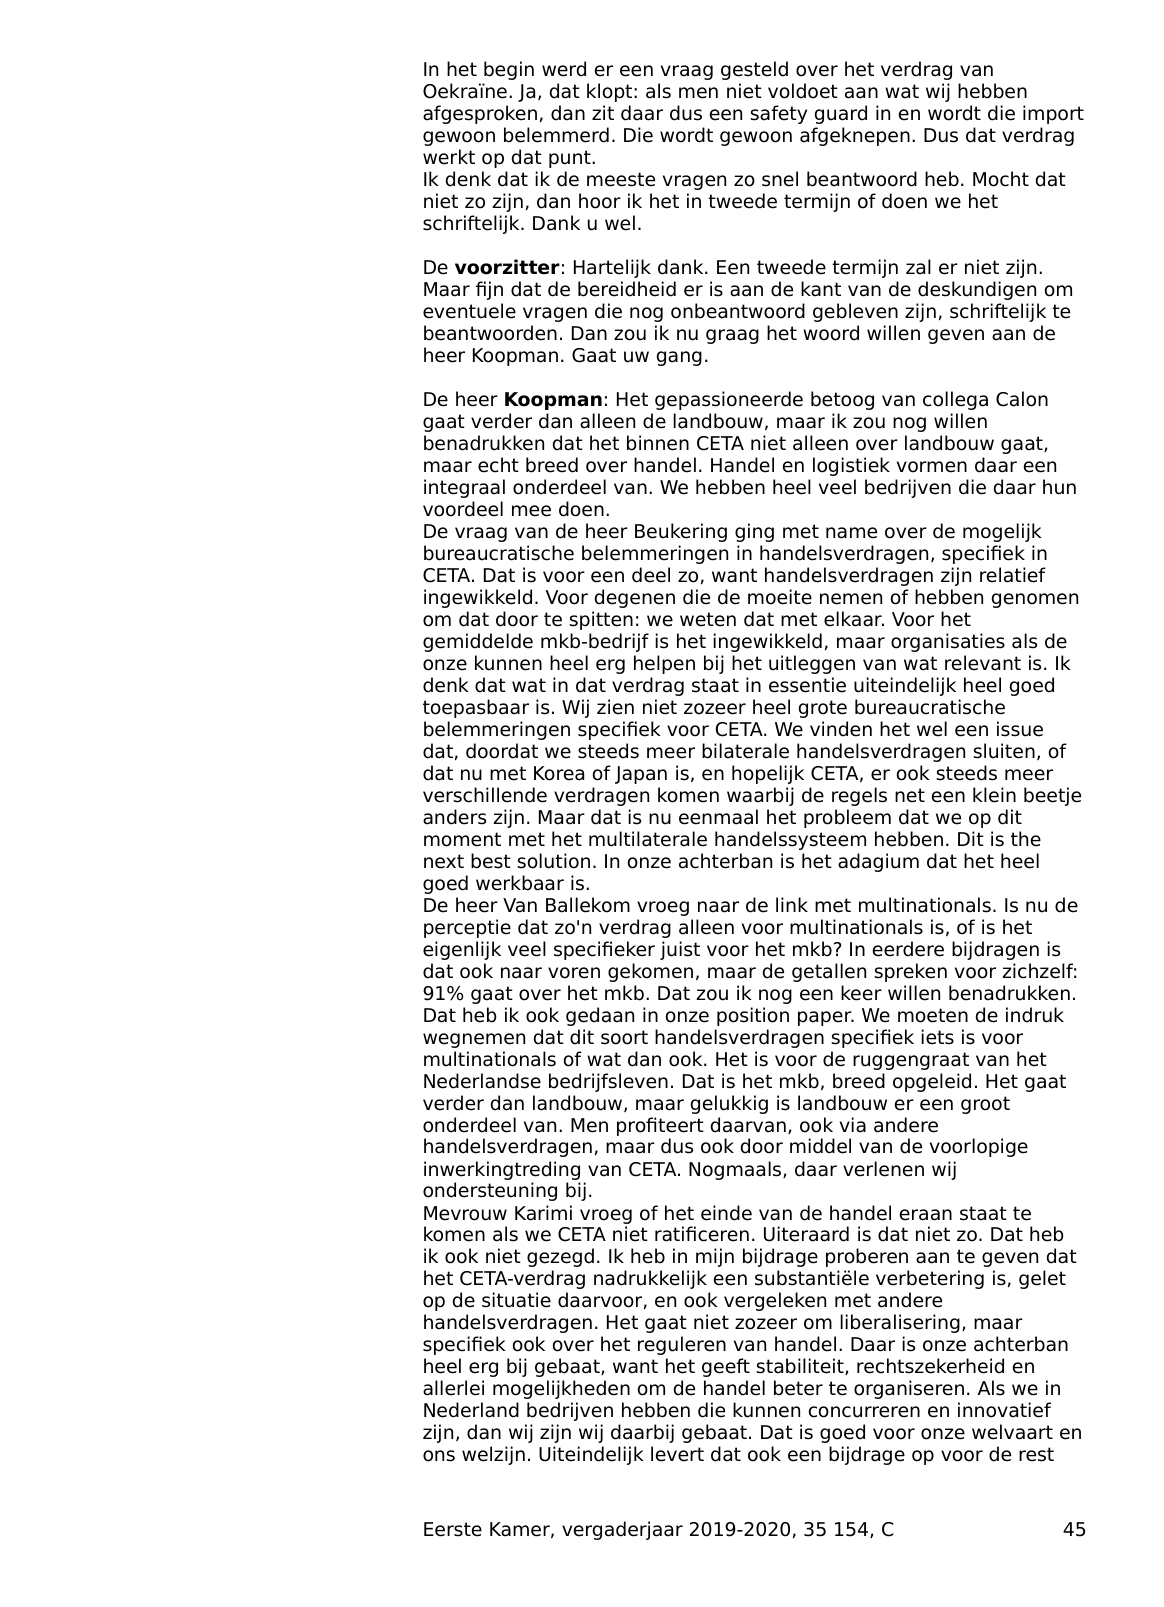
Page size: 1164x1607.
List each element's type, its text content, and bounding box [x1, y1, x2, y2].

text In het begin werd er een vraag gesteld over het verdrag van Oekraïne. Ja, dat klopt: als men niet voldoet aan wat wij hebben afgesproken, dan zit daar dus een safety guard in en wordt die import gewoon belemmerd. Die wordt gewoon afgeknepen. Dus dat verdrag werkt op dat punt. [422, 59, 1087, 169]
text De heer Koopman: Het gepassioneerde betoog van collega Calon gaat verder dan alleen de landbouw, maar ik zou nog willen benadrukken dat het binnen CETA niet alleen over landbouw gaat, maar echt breed over handel. Handel en logistiek vormen daar een integraal onderdeel van. We hebben heel veel bedrijven die daar hun voordeel mee doen. [422, 389, 1087, 521]
text De voorzitter: Hartelijk dank. Een tweede termijn zal er niet zijn. Maar fijn dat de bereidheid er is aan de kant van de deskundigen om eventuele vragen die nog onbeantwoord gebleven zijn, schriftelijk te beantwoorden. Dan zou ik nu graag het woord willen geven aan de heer Koopman. Gaat uw gang. [422, 257, 1087, 367]
text Ik denk dat ik de meeste vragen zo snel beantwoord heb. Mocht dat niet zo zijn, dan hoor ik het in tweede termijn of doen we het schriftelijk. Dank u wel. [422, 169, 1087, 235]
text De heer Van Ballekom vroeg naar de link met multinationals. Is nu de perceptie dat zo'n verdrag alleen voor multinationals is, of is het eigenlijk veel specifieker juist voor het mkb? In eerdere bijdragen is dat ook naar voren gekomen, maar de getallen spreken voor zichzelf: 91% gaat over het mkb. Dat zou ik nog een keer willen benadrukken. Dat heb ik ook gedaan in onze position paper. We moeten de indruk wegnemen dat dit soort handelsverdragen specifiek iets is voor multinationals of wat dan ook. Het is voor de ruggengraat van het Nederlandse bedrijfsleven. Dat is het mkb, breed opgeleid. Het gaat verder dan landbouw, maar gelukkig is landbouw er een groot onderdeel van. Men profiteert daarvan, ook via andere handelsverdragen, maar dus ook door middel van de voorlopige inwerkingtreding van CETA. Nogmaals, daar verlenen wij ondersteuning bij. [422, 895, 1087, 1202]
text Mevrouw Karimi vroeg of het einde van de handel eraan staat te komen als we CETA niet ratificeren. Uiteraard is dat niet zo. Dat heb ik ook niet gezegd. Ik heb in mijn bijdrage proberen aan te geven dat het CETA-verdrag nadrukkelijk een substantiële verbetering is, gelet op de situatie daarvoor, en ook vergeleken met andere handelsverdragen. Het gaat niet zozeer om liberalisering, maar specifiek ook over het reguleren van handel. Daar is onze achterban heel erg bij gebaat, want het geeft stabiliteit, rechtszekerheid en allerlei mogelijkheden om de handel beter te organiseren. Als we in Nederland bedrijven hebben die kunnen concurreren en innovatief zijn, dan wij zijn wij daarbij gebaat. Dat is goed voor onze welvaart en ons welzijn. Uiteindelijk levert dat ook een bijdrage op voor de rest [422, 1202, 1087, 1466]
text De vraag van de heer Beukering ging met name over de mogelijk bureaucratische belemmeringen in handelsverdragen, specifiek in CETA. Dat is voor een deel zo, want handelsverdragen zijn relatief ingewikkeld. Voor degenen die de moeite nemen of hebben genomen om dat door te spitten: we weten dat met elkaar. Voor het gemiddelde mkb-bedrijf is het ingewikkeld, maar organisaties als de onze kunnen heel erg helpen bij het uitleggen van wat relevant is. Ik denk dat wat in dat verdrag staat in essentie uiteindelijk heel goed toepasbaar is. Wij zien niet zozeer heel grote bureaucratische belemmeringen specifiek voor CETA. We vinden het wel een issue dat, doordat we steeds meer bilaterale handelsverdragen sluiten, of dat nu met Korea of Japan is, en hopelijk CETA, er ook steeds meer verschillende verdragen komen waarbij de regels net een klein beetje anders zijn. Maar dat is nu eenmaal het probleem dat we op dit moment met het multilaterale handelssysteem hebben. Dit is the next best solution. In onze achterban is het adagium dat het heel goed werkbaar is. [422, 521, 1087, 895]
